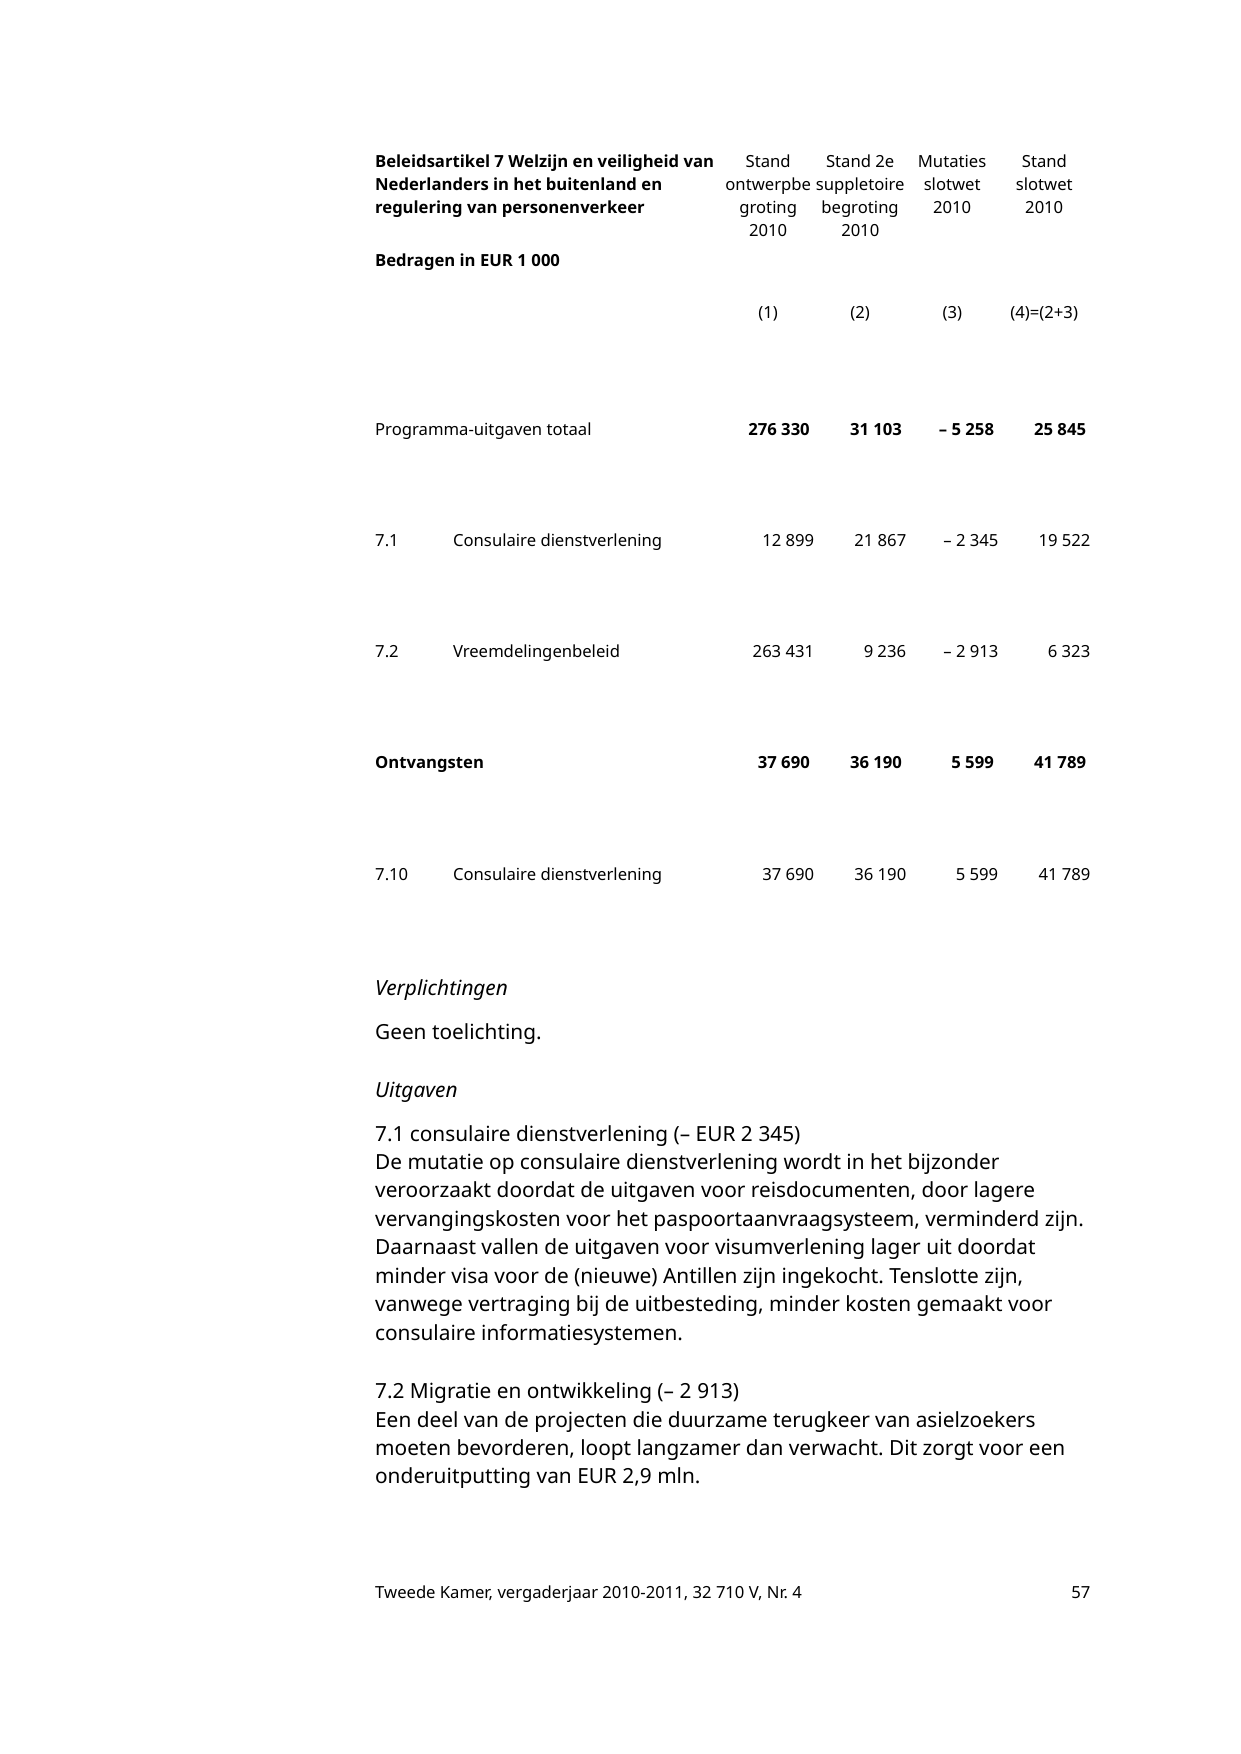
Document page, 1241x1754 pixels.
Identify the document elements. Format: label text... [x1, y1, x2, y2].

table_header Stand ontwerpbegroting 2010 [722, 150, 814, 301]
table_cell 5 599 [906, 751, 998, 804]
table_cell [998, 359, 1090, 418]
table_header Beleidsartikel 7 Welzijn en veiligheid van Nederlanders in het buitenland en regulering van personenverkeer Bedragen in EUR 1 000 [375, 150, 722, 301]
table_cell 37 690 [722, 751, 814, 804]
table_cell [998, 804, 1090, 862]
table_cell [906, 693, 998, 751]
table_cell [906, 359, 998, 418]
table_cell 7.1 [375, 529, 453, 582]
table_cell (3) [906, 301, 998, 359]
table_cell (1) [722, 301, 814, 359]
table_cell 7.10 [375, 862, 453, 915]
table_cell [906, 470, 998, 529]
table_cell 21 867 [814, 529, 906, 582]
table_cell – 5 258 [906, 418, 998, 470]
table_cell Programma-uitgaven totaal [375, 418, 722, 470]
table_cell 25 845 [998, 418, 1090, 470]
text Verplichtingen [375, 973, 1090, 1002]
table_cell Vreemdelingenbeleid [453, 640, 722, 693]
table_cell [998, 582, 1090, 640]
table_cell [998, 693, 1090, 751]
text 7.2 Migratie en ontwikkeling (– 2 913) [375, 1376, 1090, 1405]
table_cell Consulaire dienstverlening [453, 862, 722, 915]
table_cell Consulaire dienstverlening [453, 529, 722, 582]
table_header Stand 2e suppletoire begroting 2010 [814, 150, 906, 301]
table_cell [814, 470, 906, 529]
text Geen toelichting. [375, 1017, 1090, 1045]
table_cell [453, 804, 722, 862]
table_cell [375, 470, 453, 529]
text Een deel van de projecten die duurzame terugkeer van asielzoekers moeten bevorderen, loopt langzamer dan verwacht. Dit zorgt voor een onderuitputting van EUR 2,9 mln. [375, 1405, 1090, 1490]
table_cell Ontvangsten [375, 751, 722, 804]
table_cell 36 190 [814, 862, 906, 915]
table_cell [722, 693, 814, 751]
table_cell (4)=(2+3) [998, 301, 1090, 359]
table_cell – 2 345 [906, 529, 998, 582]
table_cell 263 431 [722, 640, 814, 693]
table_cell [375, 582, 453, 640]
table_cell [814, 804, 906, 862]
table_cell [722, 582, 814, 640]
text 7.1 consulaire dienstverlening (– EUR 2 345) [375, 1119, 1090, 1147]
table_cell [814, 359, 906, 418]
table_cell 276 330 [722, 418, 814, 470]
table_cell 36 190 [814, 751, 906, 804]
table_cell 31 103 [814, 418, 906, 470]
table_cell [722, 470, 814, 529]
table_cell 5 599 [906, 862, 998, 915]
text De mutatie op consulaire dienstverlening wordt in het bijzonder veroorzaakt doordat de uitgaven voor reisdocumenten, door lagere vervangingskosten voor het paspoortaanvraagsysteem, verminderd zijn. Daarnaast vallen de uitgaven voor visumverlening lager uit doordat minder visa voor de (nieuwe) Antillen zijn ingekocht. Tenslotte zijn, vanwege vertraging bij de uitbesteding, minder kosten gemaakt voor consulaire informatiesystemen. [375, 1147, 1090, 1346]
text Uitgaven [375, 1075, 1090, 1104]
table_cell 9 236 [814, 640, 906, 693]
table_cell 7.2 [375, 640, 453, 693]
table_cell [453, 582, 722, 640]
table_cell 12 899 [722, 529, 814, 582]
table_cell [453, 470, 722, 529]
table_header Stand slotwet 2010 [998, 150, 1090, 301]
table_cell 19 522 [998, 529, 1090, 582]
table_cell [906, 582, 998, 640]
table_cell (2) [814, 301, 906, 359]
table_cell [375, 804, 453, 862]
table_cell [722, 359, 814, 418]
table_cell [375, 693, 453, 751]
table_cell 41 789 [998, 751, 1090, 804]
table_cell [453, 359, 722, 418]
table_cell [906, 804, 998, 862]
table_cell [453, 301, 722, 359]
table_cell [814, 582, 906, 640]
table_cell – 2 913 [906, 640, 998, 693]
table_cell [814, 693, 906, 751]
table_cell [375, 359, 453, 418]
table_cell 41 789 [998, 862, 1090, 915]
table_cell 6 323 [998, 640, 1090, 693]
table_cell [453, 693, 722, 751]
table_cell [375, 301, 453, 359]
table_cell 37 690 [722, 862, 814, 915]
table_cell [722, 804, 814, 862]
table_cell [998, 470, 1090, 529]
table_header Mutaties slotwet 2010 [906, 150, 998, 301]
